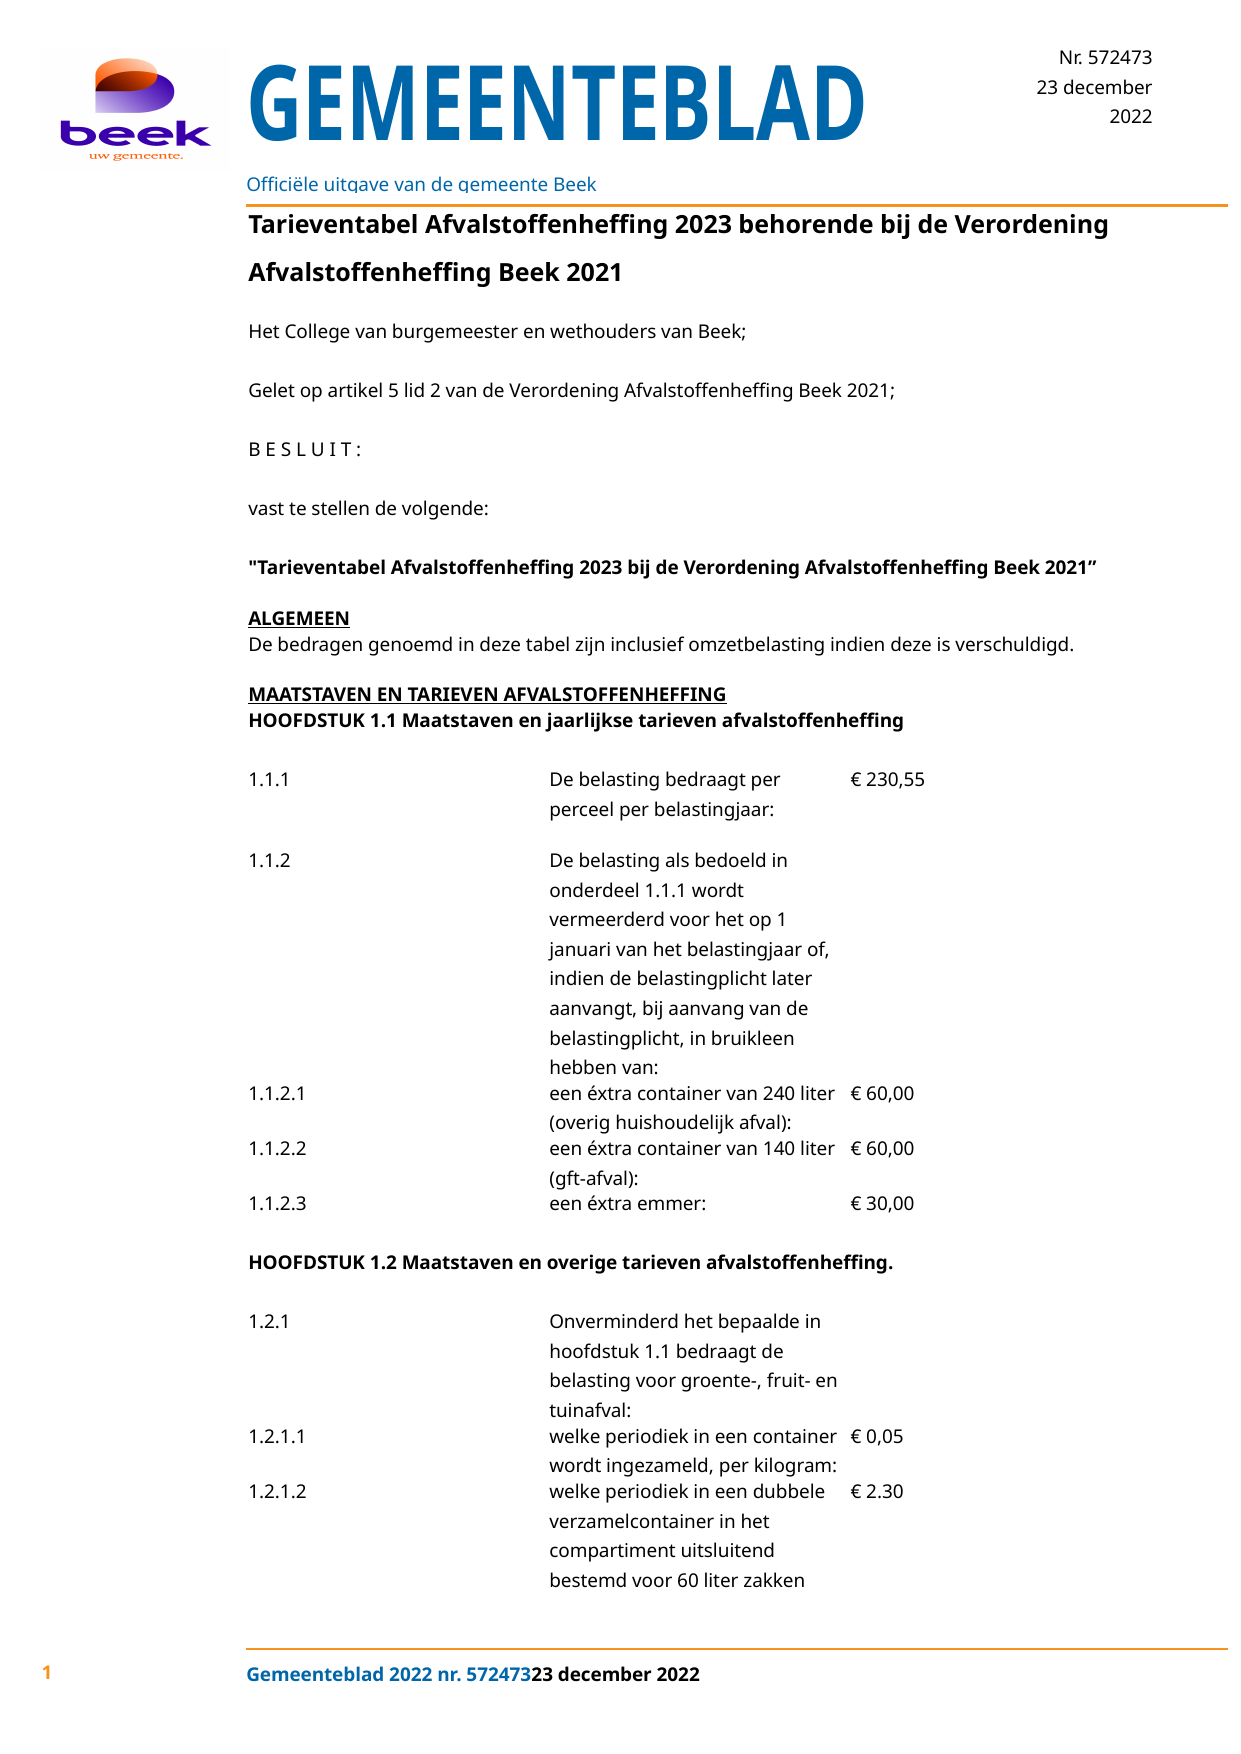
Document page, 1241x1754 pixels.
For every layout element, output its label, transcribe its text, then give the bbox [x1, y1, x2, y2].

table_cell [850, 821, 1152, 847]
text Het College van burgemeester en wethouders van Beek; [248, 318, 1152, 344]
text Tarieventabel Afvalstoffenheffing 2023 behorende bij de Verordening Afvalstoffenheffing Beek 2021 [248, 207, 1152, 288]
table_header Onverminderd het bepaalde in hoofdstuk 1.1 bedraagt de belasting voor groente-, fruit- en tuinafval: [549, 1309, 850, 1423]
table_header [850, 1309, 1152, 1423]
text HOOFDSTUK 1.2 Maatstaven en overige tarieven afvalstoffenheffing. [248, 1249, 1152, 1275]
text ALGEMEEN [248, 605, 1152, 631]
table_cell welke periodiek in een container wordt ingezameld, per kilogram: [549, 1423, 850, 1478]
table_cell [850, 847, 1152, 1080]
table_cell De belasting als bedoeld in onderdeel 1.1.1 wordt vermeerderd voor het op 1 januari van het belastingjaar of, indien de belastingplicht later aanvangt, bij aanvang van de belastingplicht, in bruikleen hebben van: [549, 847, 850, 1080]
table_cell 1.1.2.1 [248, 1080, 549, 1135]
table_header 1.1.1 [248, 766, 549, 821]
table_cell een éxtra container van 240 liter (overig huishoudelijk afval): [549, 1080, 850, 1135]
text HOOFDSTUK 1.1 Maatstaven en jaarlijkse tarieven afvalstoffenheffing [248, 707, 1152, 733]
table_cell 1.1.2 [248, 847, 549, 1080]
table_cell € 60,00 [850, 1080, 1152, 1135]
picture [41, 47, 231, 172]
table_cell 1.1.2.3 [248, 1191, 549, 1216]
table_header De belasting bedraagt per perceel per belastingjaar: [549, 766, 850, 821]
table_cell [549, 821, 850, 847]
table_cell 1.2.1.1 [248, 1423, 549, 1478]
table_header 1.2.1 [248, 1309, 549, 1423]
table_cell welke periodiek in een dubbele verzamelcontainer in het compartiment uitsluitend bestemd voor 60 liter zakken [549, 1478, 850, 1593]
table_cell een éxtra container van 140 liter (gft-afval): [549, 1135, 850, 1191]
text MAATSTAVEN EN TARIEVEN AFVALSTOFFENHEFFING [248, 681, 1152, 707]
table_cell € 60,00 [850, 1135, 1152, 1191]
table_cell 1.2.1.2 [248, 1478, 549, 1593]
table_cell € 30,00 [850, 1191, 1152, 1216]
table_header € 230,55 [850, 766, 1152, 821]
text De bedragen genoemd in deze tabel zijn inclusief omzetbelasting indien deze is verschuldigd. [248, 631, 1152, 656]
table_cell [248, 821, 549, 847]
table_cell € 2.30 [850, 1478, 1152, 1593]
table_cell € 0,05 [850, 1423, 1152, 1478]
text "Tarieventabel Afvalstoffenheffing 2023 bij de Verordening Afvalstoffenheffing Beek 2021” [248, 554, 1152, 580]
text Gelet op artikel 5 lid 2 van de Verordening Afvalstoffenheffing Beek 2021; [248, 377, 1152, 403]
table_cell 1.1.2.2 [248, 1135, 549, 1191]
text vast te stellen de volgende: [248, 495, 1152, 521]
text B E S L U I T : [248, 436, 1152, 462]
table_cell een éxtra emmer: [549, 1191, 850, 1216]
